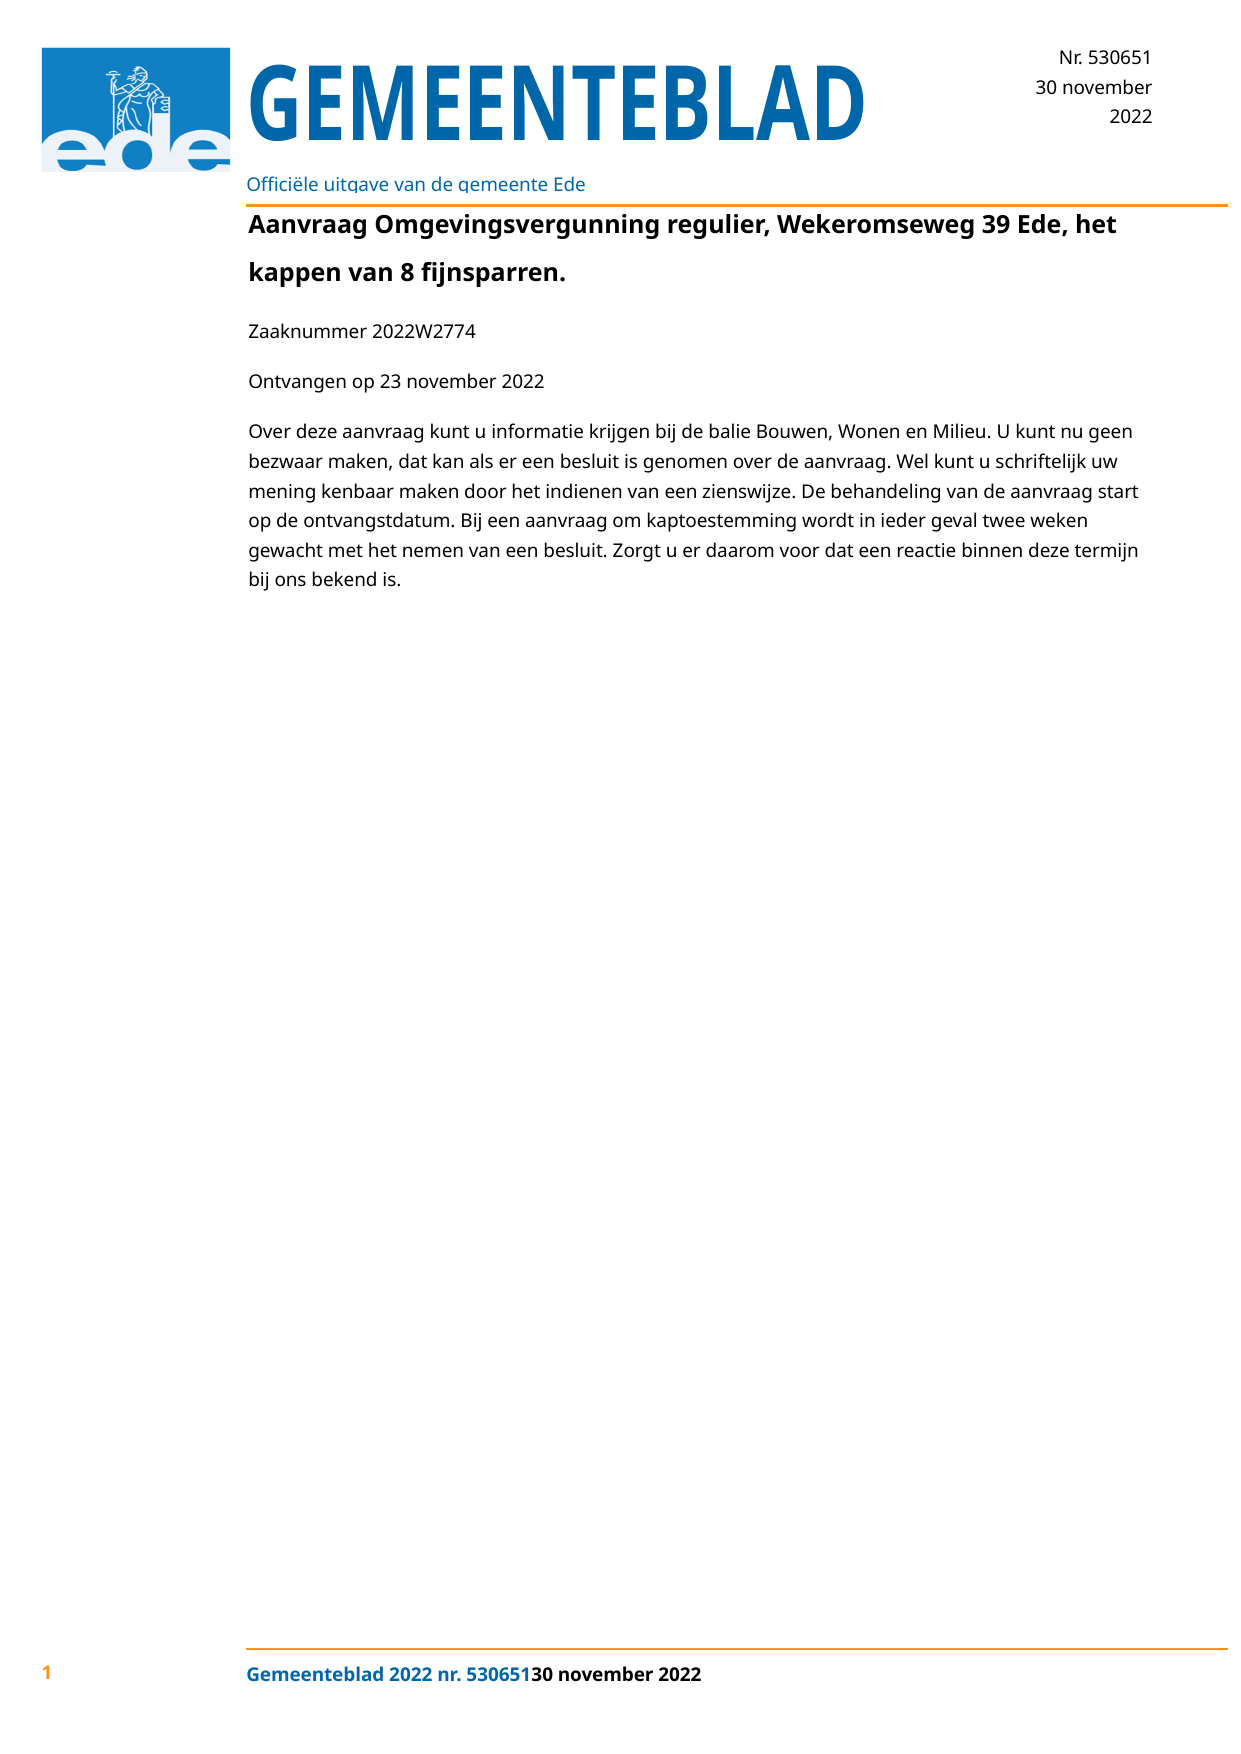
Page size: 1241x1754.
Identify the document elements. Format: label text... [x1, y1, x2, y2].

text Over deze aanvraag kunt u informatie krijgen bij de balie Bouwen, Wonen en Milieu. U kunt nu geen bezwaar maken, dat kan als er een besluit is genomen over de aanvraag. Wel kunt u schriftelijk uw mening kenbaar maken door het indienen van een zienswijze. De behandeling van de aanvraag start op de ontvangstdatum. Bij een aanvraag om kaptoestemming wordt in ieder geval twee weken gewacht met het nemen van een besluit. Zorgt u er daarom voor dat een reactie binnen deze termijn bij ons bekend is. [248, 419, 1152, 592]
text Aanvraag Omgevingsvergunning regulier, Wekeromseweg 39 Ede, het kappen van 8 fijnsparren. [248, 207, 1152, 288]
text Ontvangen op 23 november 2022 [248, 368, 1152, 394]
text Zaaknummer 2022W2774 [248, 318, 1152, 344]
picture [41, 47, 231, 172]
